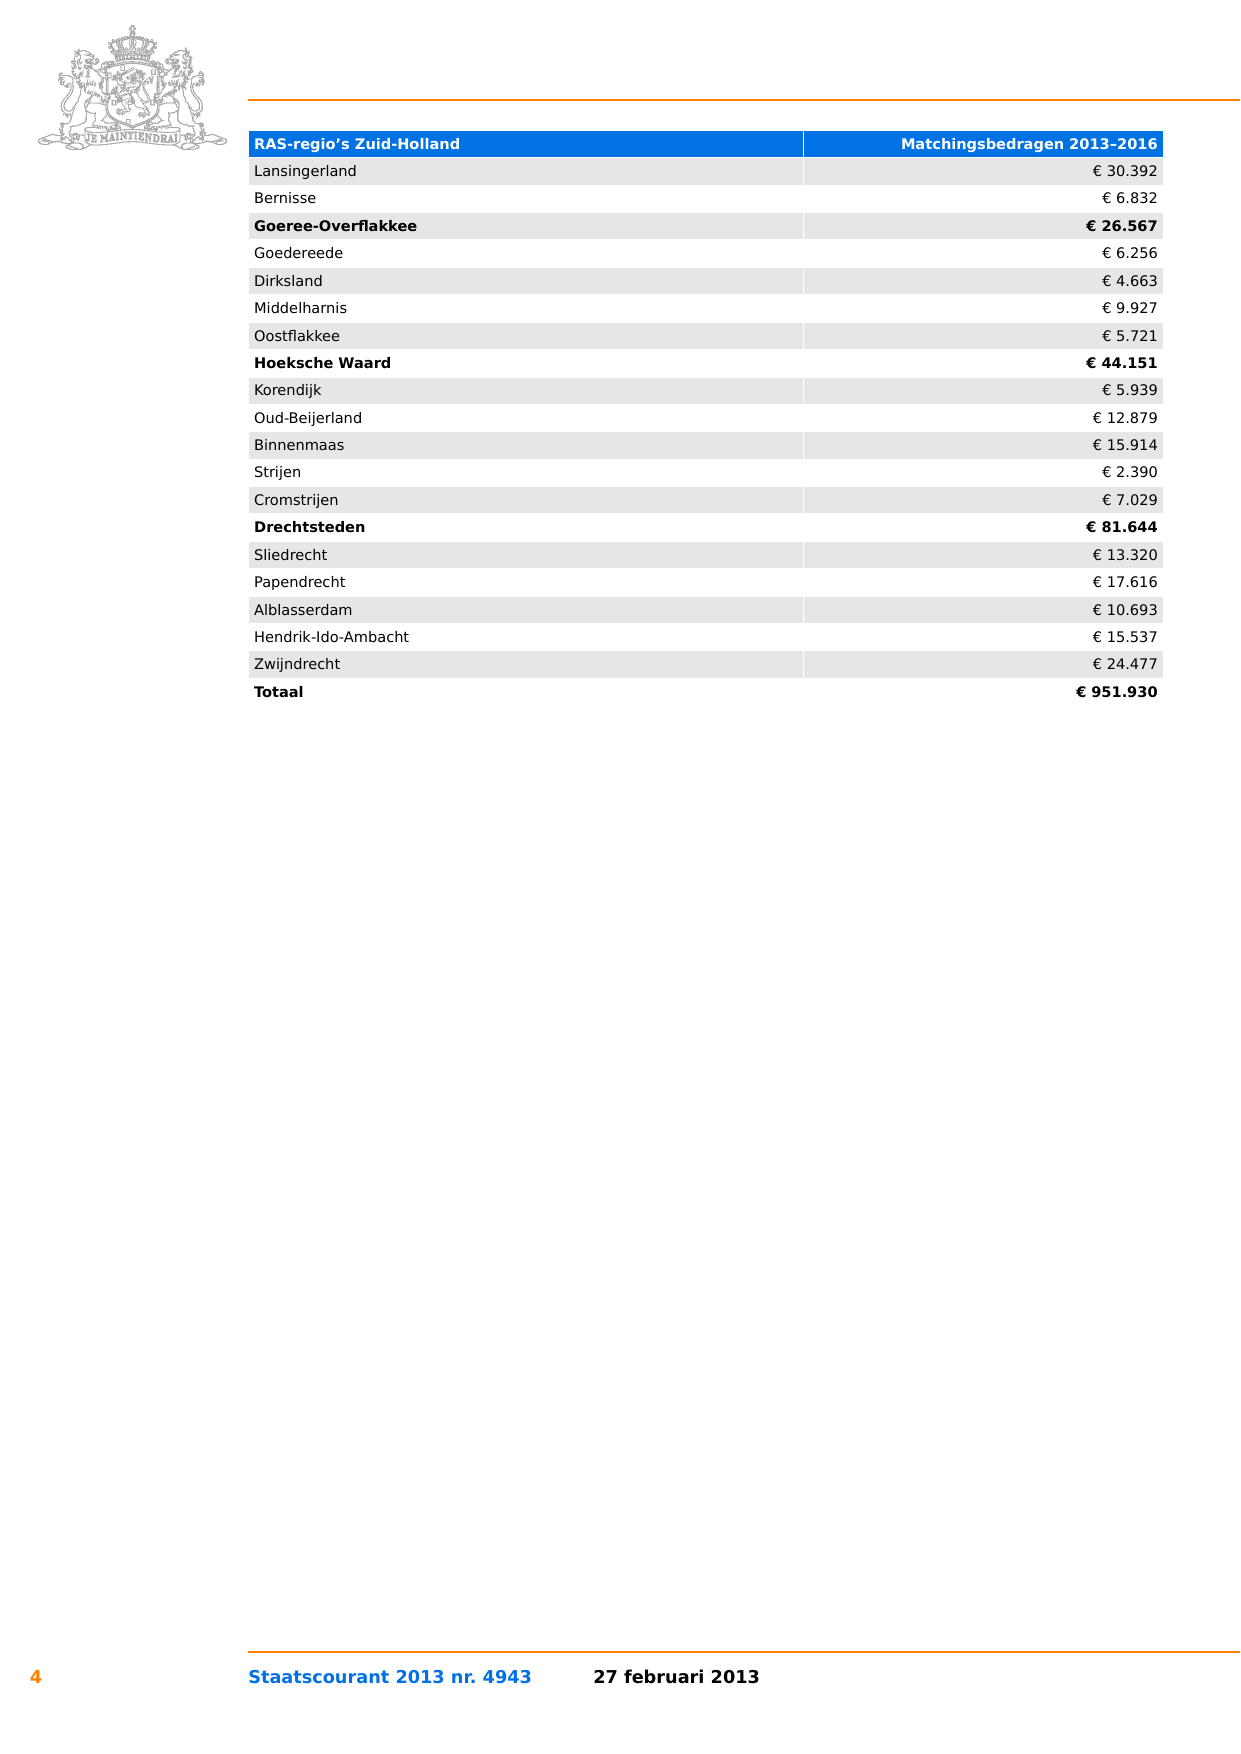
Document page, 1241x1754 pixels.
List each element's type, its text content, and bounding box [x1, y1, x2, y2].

table_cell € 24.477 [804, 651, 1163, 678]
table_cell € 4.663 [804, 268, 1163, 294]
table_cell € 30.392 [804, 158, 1163, 185]
table_cell Drechtsteden [249, 515, 803, 541]
table_cell € 5.721 [804, 323, 1163, 349]
table_cell € 951.930 [804, 679, 1163, 705]
table_cell Oud-Beijerland [249, 405, 803, 431]
table_cell € 15.914 [804, 432, 1163, 459]
table_cell Papendrecht [249, 569, 803, 596]
table_header RAS-regio’s Zuid-Holland [249, 131, 803, 157]
table_cell Sliedrecht [249, 542, 803, 568]
table_cell € 44.151 [804, 350, 1163, 376]
table_cell € 12.879 [804, 405, 1163, 431]
table_cell € 5.939 [804, 378, 1163, 404]
table_cell € 9.927 [804, 295, 1163, 322]
table_cell Korendijk [249, 378, 803, 404]
table_header Matchingsbedragen 2013–2016 [804, 131, 1163, 157]
table_cell Middelharnis [249, 295, 803, 322]
table_cell € 2.390 [804, 460, 1163, 486]
table_cell € 6.256 [804, 241, 1163, 267]
table_cell Strijen [249, 460, 803, 486]
table_cell Hoeksche Waard [249, 350, 803, 376]
table_cell € 81.644 [804, 515, 1163, 541]
table_cell Alblasserdam [249, 597, 803, 623]
table_cell € 10.693 [804, 597, 1163, 623]
picture [38, 25, 227, 150]
table_cell € 15.537 [804, 624, 1163, 650]
table_cell € 6.832 [804, 186, 1163, 212]
table_cell Zwijndrecht [249, 651, 803, 678]
table_cell Oostflakkee [249, 323, 803, 349]
table_cell € 7.029 [804, 487, 1163, 513]
table_cell Cromstrijen [249, 487, 803, 513]
table_cell € 17.616 [804, 569, 1163, 596]
table_cell Bernisse [249, 186, 803, 212]
table_cell Totaal [249, 679, 803, 705]
table_cell Binnenmaas [249, 432, 803, 459]
table_cell Goeree-Overflakkee [249, 213, 803, 239]
table_cell Goedereede [249, 241, 803, 267]
table_cell Hendrik-Ido-Ambacht [249, 624, 803, 650]
table_cell € 26.567 [804, 213, 1163, 239]
table_cell Lansingerland [249, 158, 803, 185]
table_cell € 13.320 [804, 542, 1163, 568]
table_cell Dirksland [249, 268, 803, 294]
